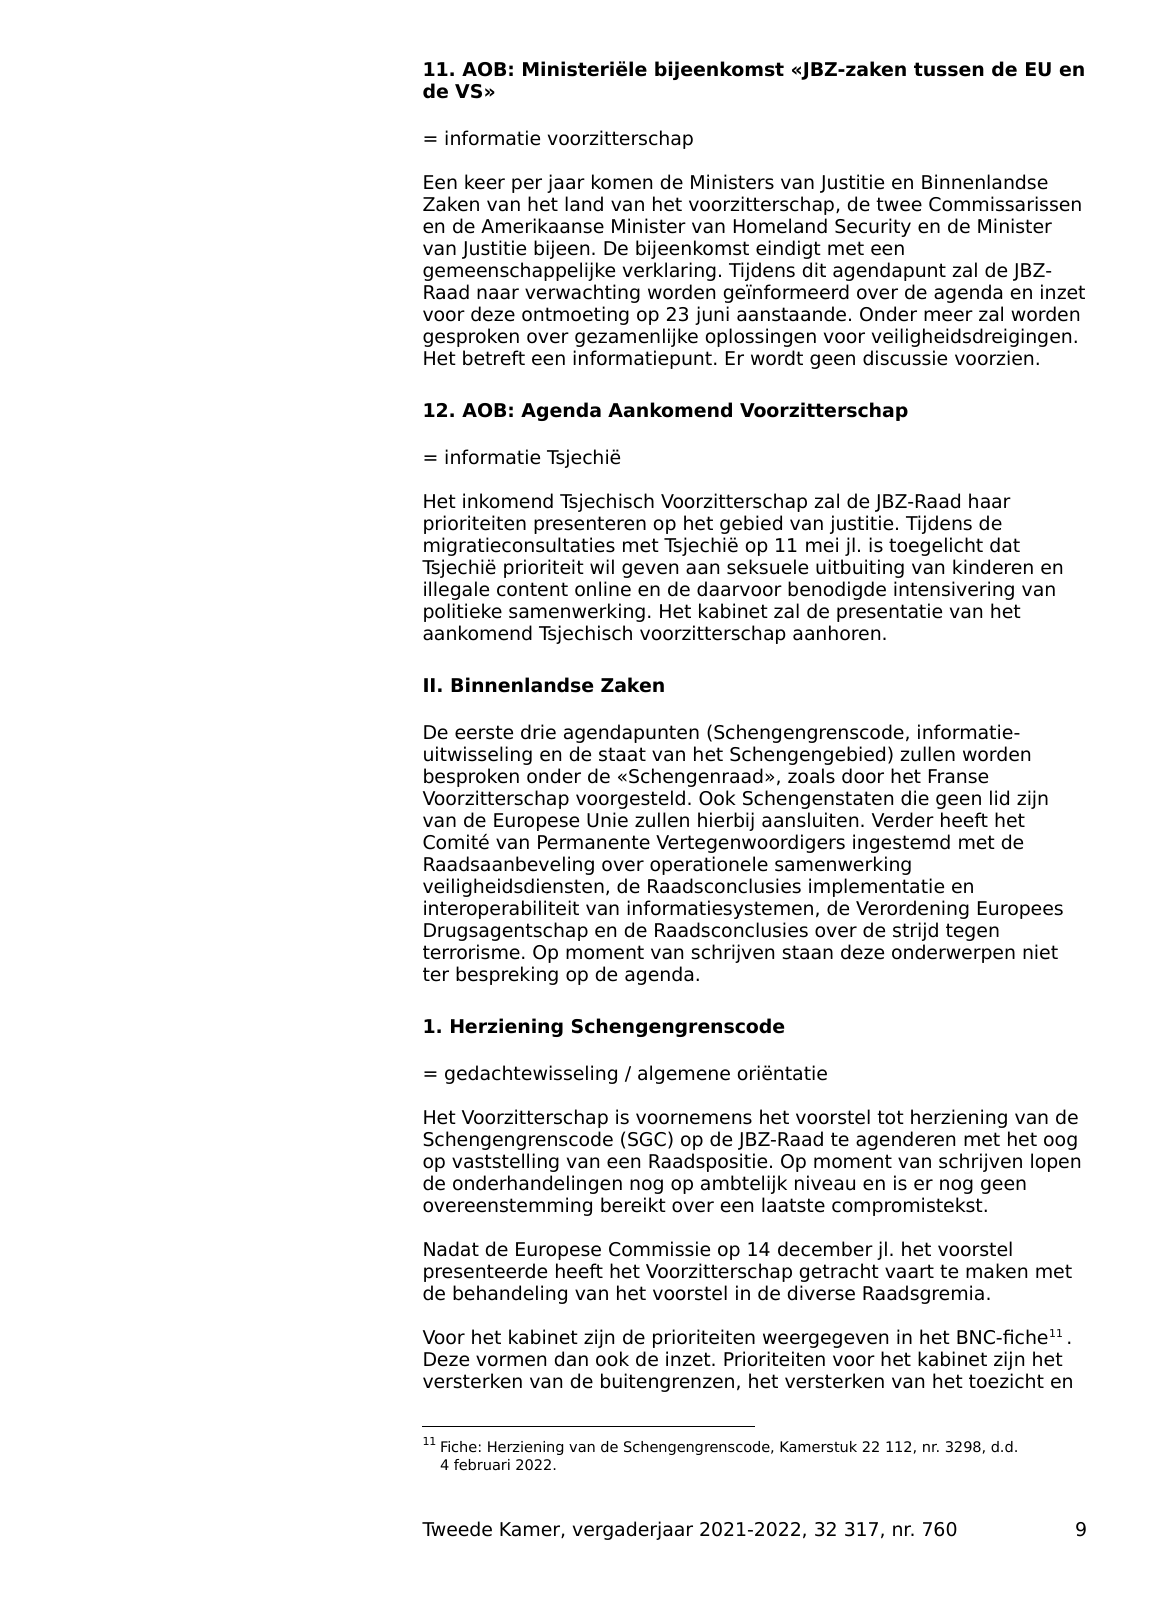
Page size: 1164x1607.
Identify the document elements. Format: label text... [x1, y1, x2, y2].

text = gedachtewisseling / algemene oriëntatie [422, 1063, 1087, 1085]
text Het Voorzitterschap is voornemens het voorstel tot herziening van de Schengengrenscode (SGC) op de JBZ-Raad te agenderen met het oog op vaststelling van een Raadspositie. Op moment van schrijven lopen de onderhandelingen nog op ambtelijk niveau en is er nog geen overeenstemming bereikt over een laatste compromistekst. [422, 1107, 1087, 1217]
text = informatie Tsjechië [422, 447, 1087, 469]
text Nadat de Europese Commissie op 14 december jl. het voorstel presenteerde heeft het Voorzitterschap getracht vaart te maken met de behandeling van het voorstel in de diverse Raadsgremia. [422, 1239, 1087, 1305]
subtitle II. Binnenlandse Zaken [422, 675, 1087, 697]
subtitle 1. Herziening Schengengrenscode [422, 1016, 1087, 1038]
text Een keer per jaar komen de Ministers van Justitie en Binnenlandse Zaken van het land van het voorzitterschap, de twee Commissarissen en de Amerikaanse Minister van Homeland Security en de Minister van Justitie bijeen. De bijeenkomst eindigt met een gemeenschappelijke verklaring. Tijdens dit agendapunt zal de JBZ-Raad naar verwachting worden geïnformeerd over de agenda en inzet voor deze ontmoeting op 23 juni aanstaande. Onder meer zal worden gesproken over gezamenlijke oplossingen voor veiligheidsdreigingen. Het betreft een informatiepunt. Er wordt geen discussie voorzien. [422, 172, 1087, 370]
text Voor het kabinet zijn de prioriteiten weergegeven in het BNC-fiche. Deze vormen dan ook de inzet. Prioriteiten voor het kabinet zijn het versterken van de buitengrenzen, het versterken van het toezicht en [422, 1327, 1087, 1393]
text Het inkomend Tsjechisch Voorzitterschap zal de JBZ-Raad haar prioriteiten presenteren op het gebied van justitie. Tijdens de migratieconsultaties met Tsjechië op 11 mei jl. is toegelicht dat Tsjechië prioriteit wil geven aan seksuele uitbuiting van kinderen en illegale content online en de daarvoor benodigde intensivering van politieke samenwerking. Het kabinet zal de presentatie van het aankomend Tsjechisch voorzitterschap aanhoren. [422, 491, 1087, 645]
text = informatie voorzitterschap [422, 128, 1087, 150]
subtitle 11. AOB: Ministeriële bijeenkomst «JBZ-zaken tussen de EU en de VS» [422, 59, 1087, 103]
text Fiche: Herziening van de Schengengrenscode, Kamerstuk 22 112, nr. 3298, d.d. 4 februari 2022. [422, 1435, 1087, 1474]
text De eerste drie agendapunten (Schengengrenscode, informatie-uitwisseling en de staat van het Schengengebied) zullen worden besproken onder de «Schengenraad», zoals door het Franse Voorzitterschap voorgesteld. Ook Schengenstaten die geen lid zijn van de Europese Unie zullen hierbij aansluiten. Verder heeft het Comité van Permanente Vertegenwoordigers ingestemd met de Raadsaanbeveling over operationele samenwerking veiligheidsdiensten, de Raadsconclusies implementatie en interoperabiliteit van informatiesystemen, de Verordening Europees Drugsagentschap en de Raadsconclusies over de strijd tegen terrorisme. Op moment van schrijven staan deze onderwerpen niet ter bespreking op de agenda. [422, 722, 1087, 986]
subtitle 12. AOB: Agenda Aankomend Voorzitterschap [422, 400, 1087, 422]
